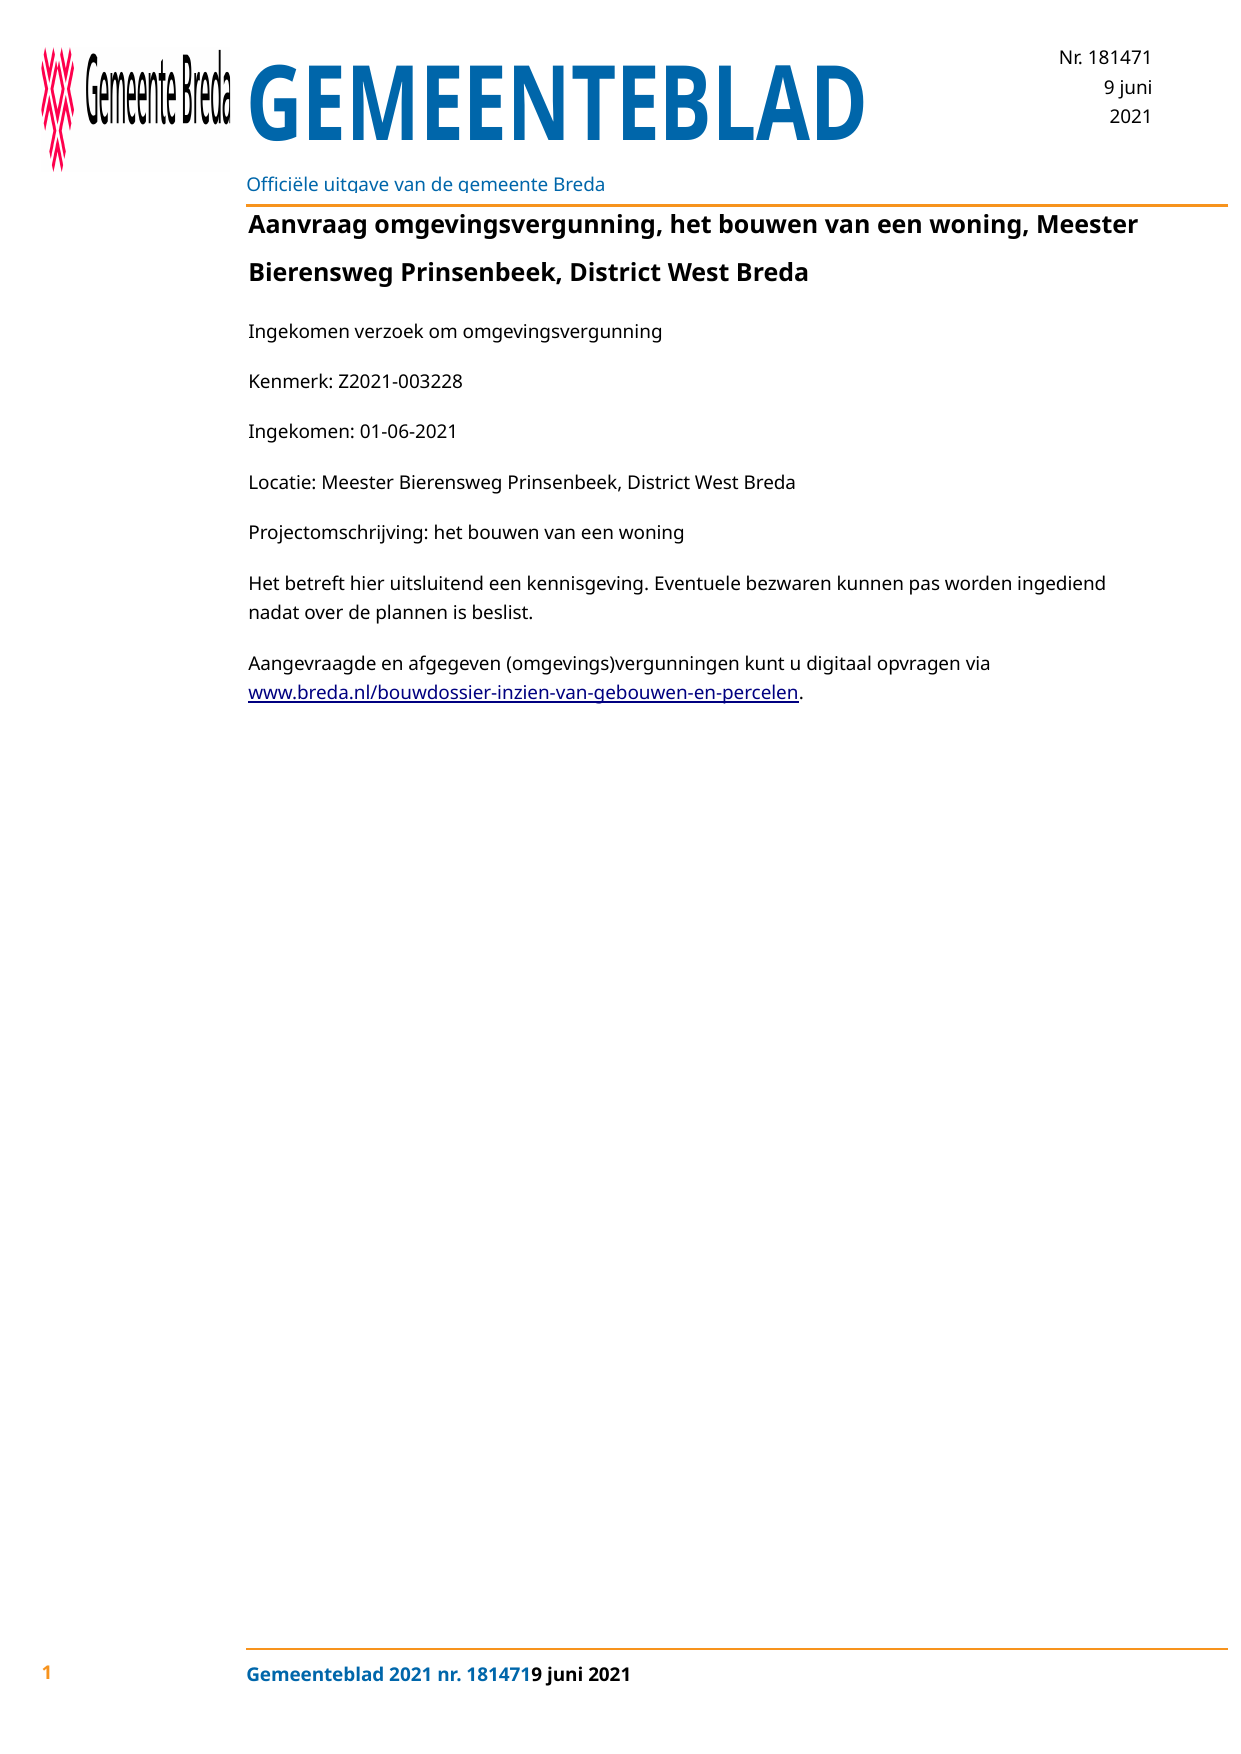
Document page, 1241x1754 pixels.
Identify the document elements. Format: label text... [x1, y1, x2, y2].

text Aangevraagde en afgegeven (omgevings)vergunningen kunt u digitaal opvragen via www.breda.nl/bouwdossier-inzien-van-gebouwen-en-percelen. [248, 650, 1152, 705]
text Ingekomen verzoek om omgevingsvergunning [248, 318, 1152, 344]
text Aanvraag omgevingsvergunning, het bouwen van een woning, Meester Bierensweg Prinsenbeek, District West Breda [248, 207, 1152, 288]
text Het betreft hier uitsluitend een kennisgeving. Eventuele bezwaren kunnen pas worden ingediend nadat over de plannen is beslist. [248, 570, 1152, 625]
text Kenmerk: Z2021-003228 [248, 368, 1152, 394]
picture [41, 47, 231, 172]
text Ingekomen: 01-06-2021 [248, 419, 1152, 444]
text Locatie: Meester Bierensweg Prinsenbeek, District West Breda [248, 469, 1152, 495]
text Projectomschrijving: het bouwen van een woning [248, 519, 1152, 545]
